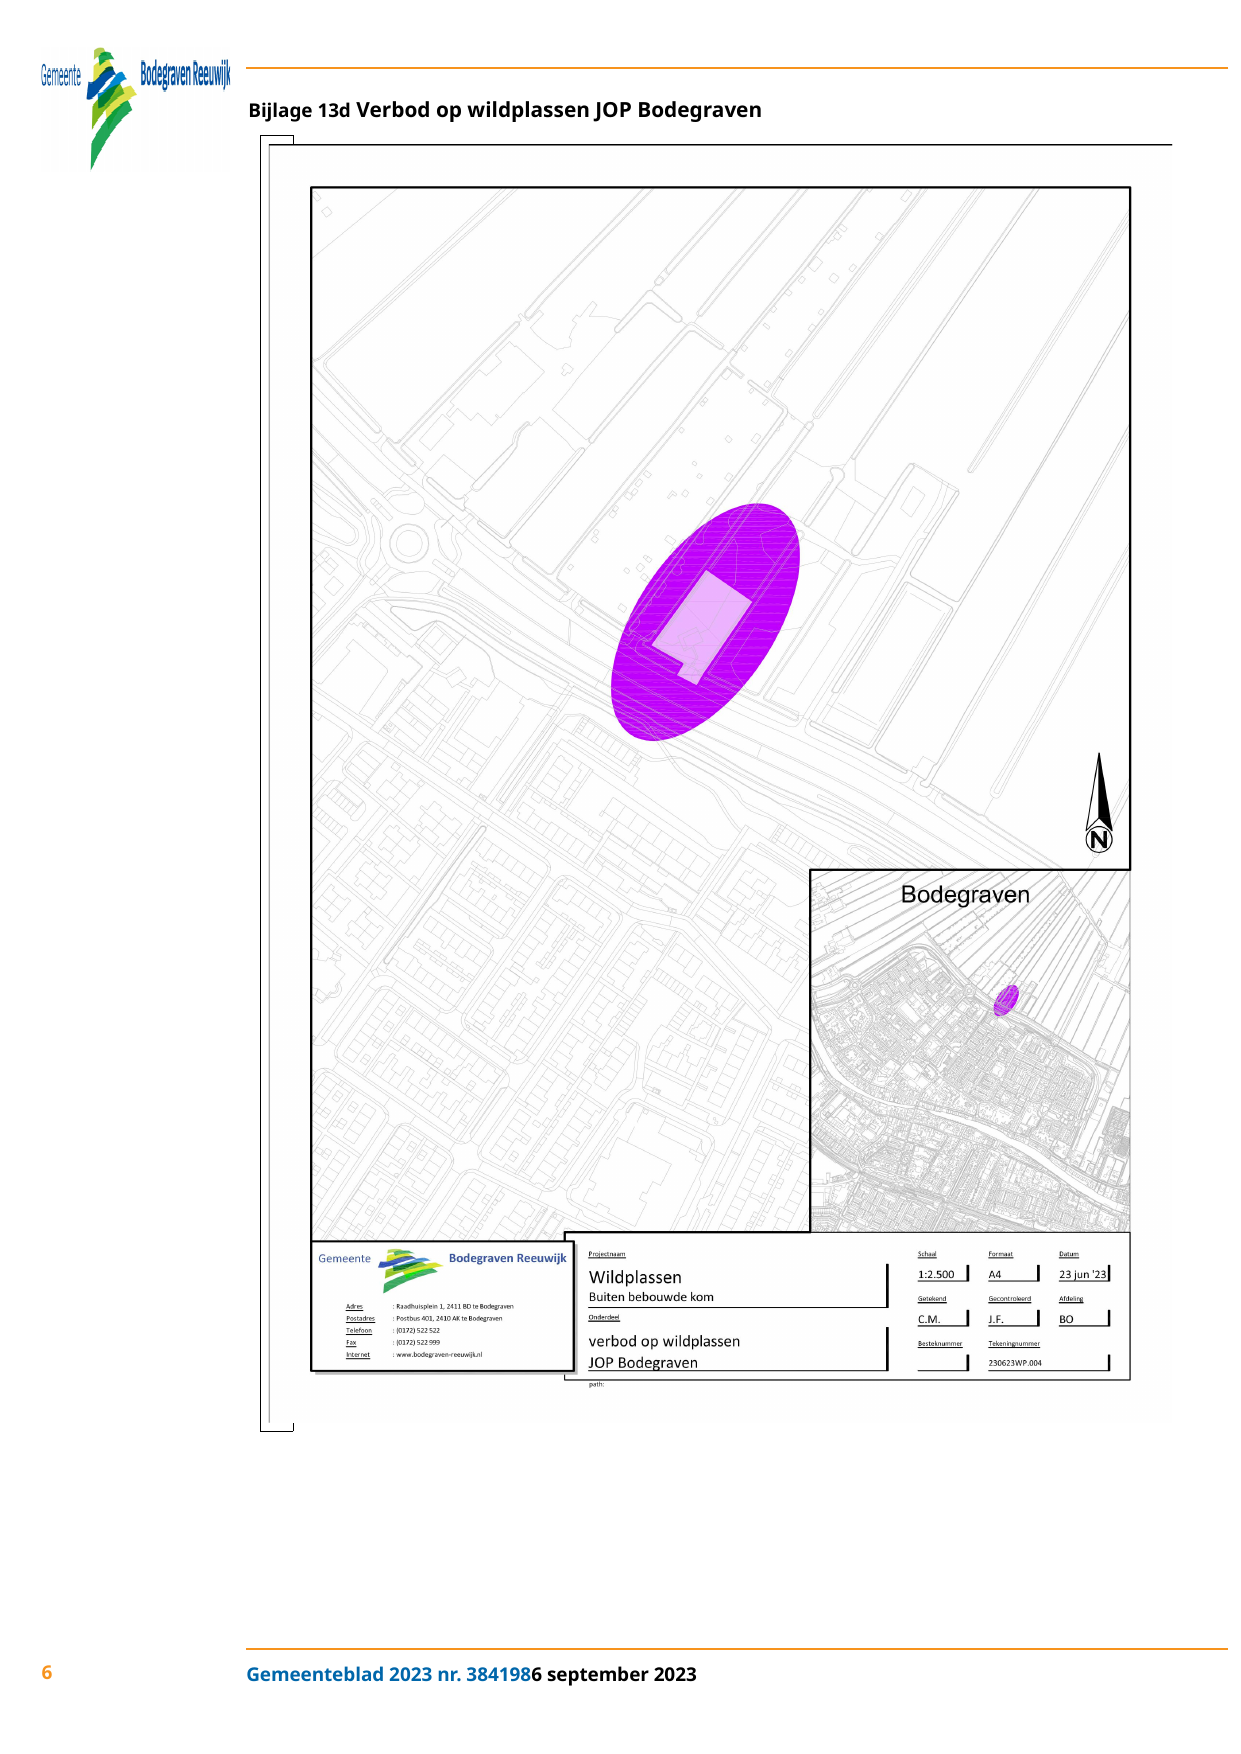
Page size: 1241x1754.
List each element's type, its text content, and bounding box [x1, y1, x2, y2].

text Bijlage 13d Verbod op wildplassen JOP Bodegraven [248, 95, 1152, 123]
picture [41, 47, 231, 172]
picture [268, 144, 1173, 1423]
